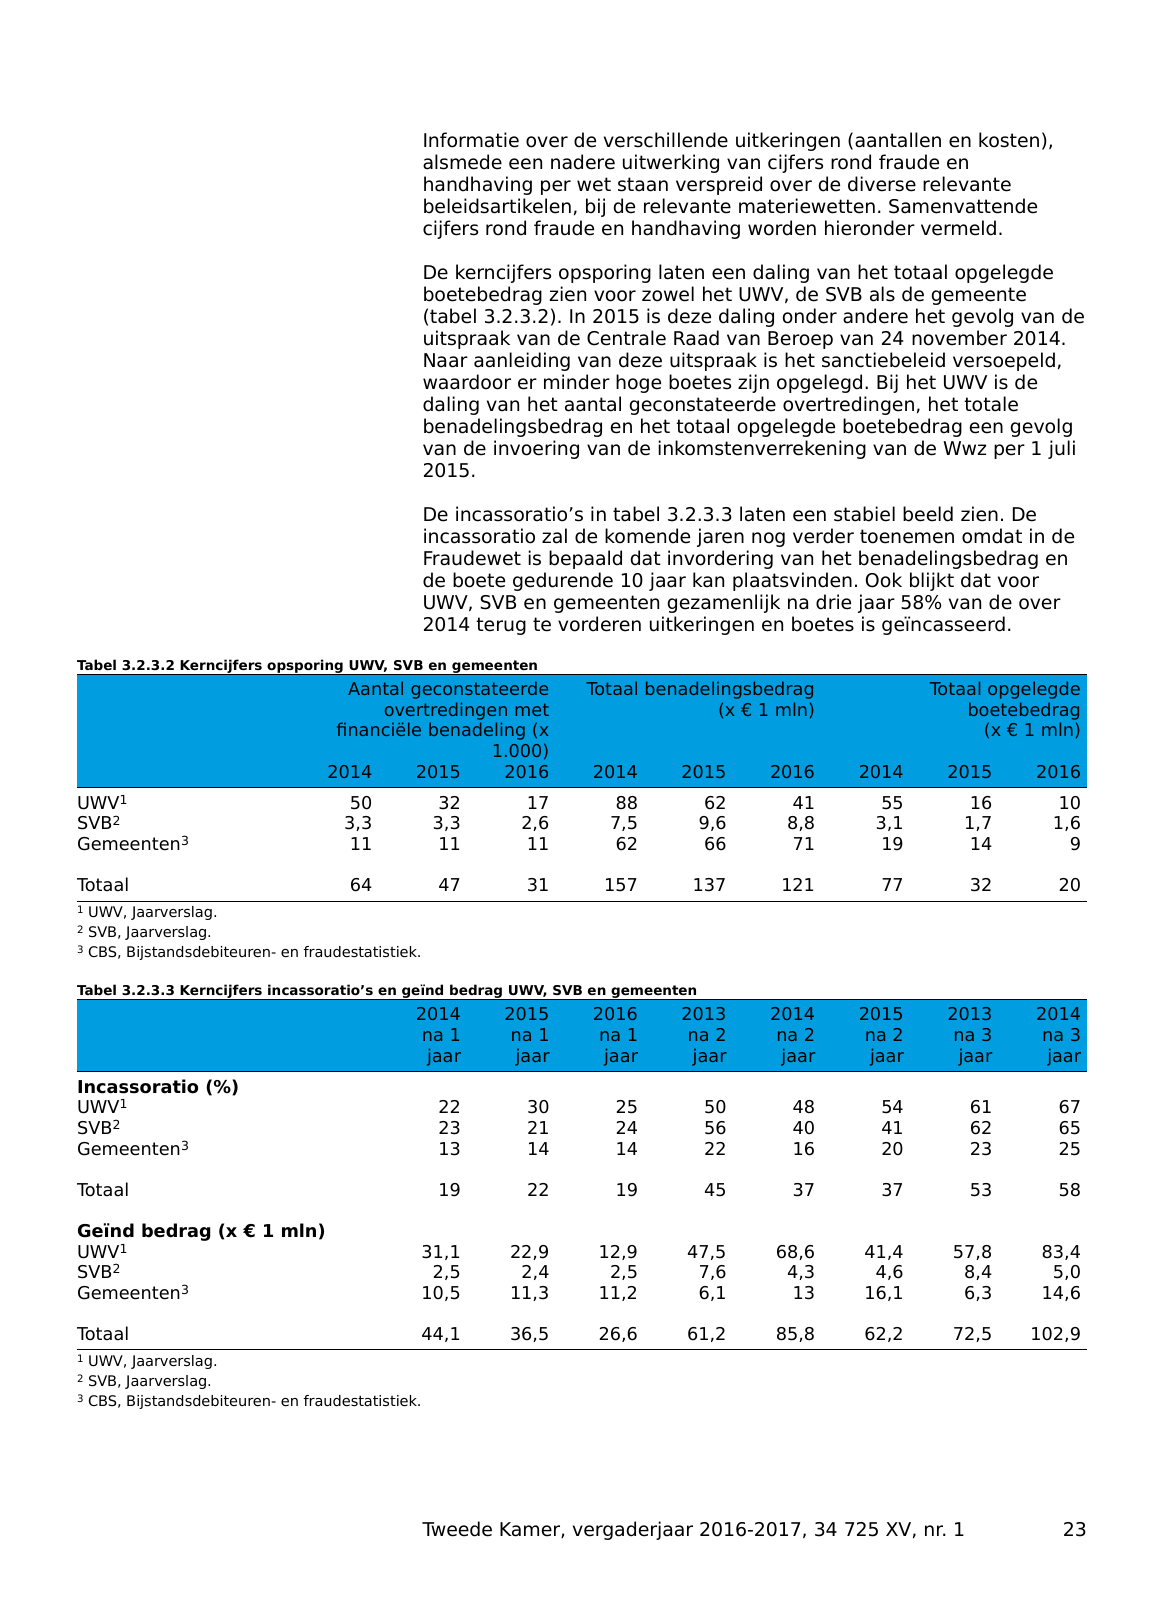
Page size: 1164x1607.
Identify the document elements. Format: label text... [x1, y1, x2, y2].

table_cell 3,3 [378, 813, 466, 834]
table_cell 31,1 [378, 1242, 466, 1262]
table_cell 2015 [378, 762, 466, 787]
table_cell 56 [644, 1118, 732, 1138]
table_cell Gemeenten3 [77, 1283, 378, 1303]
table_cell 54 [821, 1097, 909, 1118]
table_cell [466, 1159, 555, 1180]
table_cell 17 [466, 788, 555, 813]
table_cell 58 [998, 1180, 1087, 1200]
table_cell [378, 1304, 466, 1324]
table_cell 72,5 [909, 1324, 998, 1349]
table_cell [732, 1221, 821, 1242]
table_cell 64 [289, 875, 378, 901]
table_cell 32 [909, 875, 998, 901]
table_cell [909, 855, 998, 875]
table_cell [555, 1072, 644, 1097]
table_cell [998, 855, 1087, 875]
table_cell [732, 1072, 821, 1097]
table_cell 23 [378, 1118, 466, 1138]
table_cell [378, 1221, 466, 1242]
table_cell 11 [378, 834, 466, 854]
table_cell 11 [289, 834, 378, 854]
table_cell UWV1 [77, 788, 289, 813]
table_cell 2,6 [466, 813, 555, 834]
table_cell [555, 1221, 644, 1242]
table_cell 57,8 [909, 1242, 998, 1262]
table_cell 2014 na 2 jaar [732, 1000, 821, 1071]
table_cell 1,6 [998, 813, 1087, 834]
table_cell 11,3 [466, 1283, 555, 1303]
table_cell [77, 1159, 378, 1180]
table_cell 50 [289, 788, 378, 813]
table_cell [289, 855, 378, 875]
table_cell 16,1 [821, 1283, 909, 1303]
table_cell 30 [466, 1097, 555, 1118]
table_cell 53 [909, 1180, 998, 1200]
table_cell 2014 [555, 762, 644, 787]
table_cell 2,5 [555, 1262, 644, 1283]
table_cell 2,4 [466, 1262, 555, 1283]
table_cell [909, 1159, 998, 1180]
table_cell 8,4 [909, 1262, 998, 1283]
table_cell 41 [732, 788, 821, 813]
table_cell 66 [644, 834, 732, 854]
table_cell 8,8 [732, 813, 821, 834]
table_cell [909, 1304, 998, 1324]
table_cell 1 UWV, Jaarverslag. 2 SVB, Jaarverslag. 3 CBS, Bijstandsdebiteuren- en fraudestatistiek. [77, 1350, 1087, 1410]
table_cell UWV1 [77, 1242, 378, 1262]
table_cell 14 [555, 1139, 644, 1159]
table_cell [555, 1200, 644, 1221]
table_cell 1,7 [909, 813, 998, 834]
table_cell 67 [998, 1097, 1087, 1118]
table_cell 14 [466, 1139, 555, 1159]
table_cell [466, 1221, 555, 1242]
table_cell 45 [644, 1180, 732, 1200]
table_cell 20 [998, 875, 1087, 901]
table_cell [998, 1304, 1087, 1324]
table_cell 22 [378, 1097, 466, 1118]
table_cell SVB2 [77, 1262, 378, 1283]
table_cell [909, 1072, 998, 1097]
table_cell 4,3 [732, 1262, 821, 1283]
table_cell 6,1 [644, 1283, 732, 1303]
table_cell 16 [732, 1139, 821, 1159]
table_cell [821, 1200, 909, 1221]
table_cell 13 [732, 1283, 821, 1303]
table_cell 36,5 [466, 1324, 555, 1349]
table_cell 3,3 [289, 813, 378, 834]
table_cell 21 [466, 1118, 555, 1138]
table_cell 102,9 [998, 1324, 1087, 1349]
table_cell [77, 1200, 378, 1221]
table_cell [821, 855, 909, 875]
table_header Tabel 3.2.3.3 Kerncijfers incassoratio’s en geïnd bedrag UWV, SVB en gemeenten [77, 983, 1087, 998]
table_cell 32 [378, 788, 466, 813]
table_cell Totaal [77, 1324, 378, 1349]
table_cell 2016 [998, 762, 1087, 787]
table_cell 6,3 [909, 1283, 998, 1303]
table_cell 26,6 [555, 1324, 644, 1349]
table_cell 47 [378, 875, 466, 901]
table_cell [644, 1200, 732, 1221]
table_cell 4,6 [821, 1262, 909, 1283]
table_cell 9 [998, 834, 1087, 854]
table_cell 50 [644, 1097, 732, 1118]
table_cell SVB2 [77, 1118, 378, 1138]
table_cell [732, 1304, 821, 1324]
table_cell 62 [909, 1118, 998, 1138]
table_cell 41,4 [821, 1242, 909, 1262]
table_cell 20 [821, 1139, 909, 1159]
table_cell [821, 1159, 909, 1180]
table_cell UWV1 [77, 1097, 378, 1118]
table_cell 24 [555, 1118, 644, 1138]
table_cell [998, 1221, 1087, 1242]
table_cell 2016 na 1 jaar [555, 1000, 644, 1071]
table_header Tabel 3.2.3.2 Kerncijfers opsporing UWV, SVB en gemeenten [77, 658, 1087, 673]
table_cell [378, 1200, 466, 1221]
table_cell 68,6 [732, 1242, 821, 1262]
table_cell [732, 1159, 821, 1180]
table_cell Geïnd bedrag (x € 1 mln) [77, 1221, 378, 1242]
table_cell 2014 na 1 jaar [378, 1000, 466, 1071]
table_cell 40 [732, 1118, 821, 1138]
table_cell 62 [644, 788, 732, 813]
table_cell [378, 855, 466, 875]
table_cell [909, 1221, 998, 1242]
table_cell 2014 na 3 jaar [998, 1000, 1087, 1071]
table_cell Totaal opgelegde boetebedrag (x € 1 mln) [821, 675, 1087, 762]
table_cell 22,9 [466, 1242, 555, 1262]
table_cell 9,6 [644, 813, 732, 834]
table_cell [821, 1072, 909, 1097]
table_cell Totaal [77, 1180, 378, 1200]
table_cell SVB2 [77, 813, 289, 834]
table_cell 10 [998, 788, 1087, 813]
table_cell [644, 1159, 732, 1180]
table_cell Aantal geconstateerde overtredingen met financiële benadeling (x 1.000) [289, 675, 555, 762]
table_cell [466, 1200, 555, 1221]
table_cell 19 [555, 1180, 644, 1200]
table_cell [77, 855, 289, 875]
text De incassoratio’s in tabel 3.2.3.3 laten een stabiel beeld zien. De incassoratio zal de komende jaren nog verder toenemen omdat in de Fraudewet is bepaald dat invordering van het benadelingsbedrag en de boete gedurende 10 jaar kan plaatsvinden. Ook blijkt dat voor UWV, SVB en gemeenten gezamenlijk na drie jaar 58% van de over 2014 terug te vorderen uitkeringen en boetes is geïncasseerd. [422, 504, 1087, 636]
table_cell 62,2 [821, 1324, 909, 1349]
table_cell 85,8 [732, 1324, 821, 1349]
text Informatie over de verschillende uitkeringen (aantallen en kosten), alsmede een nadere uitwerking van cijfers rond fraude en handhaving per wet staan verspreid over de diverse relevante beleidsartikelen, bij de relevante materiewetten. Samenvattende cijfers rond fraude en handhaving worden hieronder vermeld. [422, 130, 1087, 240]
table_cell 11 [466, 834, 555, 854]
table_cell [644, 1221, 732, 1242]
table_cell 10,5 [378, 1283, 466, 1303]
table_cell [466, 1304, 555, 1324]
table_cell 47,5 [644, 1242, 732, 1262]
table_cell 44,1 [378, 1324, 466, 1349]
table_cell 55 [821, 788, 909, 813]
table_cell 48 [732, 1097, 821, 1118]
table_cell [998, 1072, 1087, 1097]
table_cell 14 [909, 834, 998, 854]
table_cell 121 [732, 875, 821, 901]
table_cell 88 [555, 788, 644, 813]
table_cell [77, 1304, 378, 1324]
table_cell 19 [378, 1180, 466, 1200]
table_cell 2014 [289, 762, 378, 787]
table_cell [378, 1159, 466, 1180]
table_cell 5,0 [998, 1262, 1087, 1283]
table_cell 71 [732, 834, 821, 854]
table_cell 2015 na 2 jaar [821, 1000, 909, 1071]
table_cell 7,5 [555, 813, 644, 834]
table_cell [732, 855, 821, 875]
table_cell 37 [821, 1180, 909, 1200]
table_cell [77, 675, 289, 762]
table_cell 2016 [732, 762, 821, 787]
table_cell 2014 [821, 762, 909, 787]
table_cell [77, 1000, 378, 1071]
table_cell 31 [466, 875, 555, 901]
table_cell 22 [466, 1180, 555, 1200]
table_cell 77 [821, 875, 909, 901]
table_cell [555, 1159, 644, 1180]
table_cell 19 [821, 834, 909, 854]
table_cell [644, 1072, 732, 1097]
table_cell 2015 [644, 762, 732, 787]
table_cell 83,4 [998, 1242, 1087, 1262]
table_cell 25 [555, 1097, 644, 1118]
table_cell [77, 762, 289, 787]
table_cell [466, 855, 555, 875]
table_cell [732, 1200, 821, 1221]
table_cell 137 [644, 875, 732, 901]
table_cell 11,2 [555, 1283, 644, 1303]
table_cell [998, 1159, 1087, 1180]
table_cell 12,9 [555, 1242, 644, 1262]
table_cell [466, 1072, 555, 1097]
table_cell 13 [378, 1139, 466, 1159]
table_cell [821, 1304, 909, 1324]
table_cell 65 [998, 1118, 1087, 1138]
table_cell [378, 1072, 466, 1097]
table_cell 1 UWV, Jaarverslag. 2 SVB, Jaarverslag. 3 CBS, Bijstandsdebiteuren- en fraudestatistiek. [77, 902, 1087, 961]
table_cell 37 [732, 1180, 821, 1200]
table_cell 2015 na 1 jaar [466, 1000, 555, 1071]
table_cell 2013 na 3 jaar [909, 1000, 998, 1071]
text De kerncijfers opsporing laten een daling van het totaal opgelegde boetebedrag zien voor zowel het UWV, de SVB als de gemeente (tabel 3.2.3.2). In 2015 is deze daling onder andere het gevolg van de uitspraak van de Centrale Raad van Beroep van 24 november 2014. Naar aanleiding van deze uitspraak is het sanctiebeleid versoepeld, waardoor er minder hoge boetes zijn opgelegd. Bij het UWV is de daling van het aantal geconstateerde overtredingen, het totale benadelingsbedrag en het totaal opgelegde boetebedrag een gevolg van de invoering van de inkomstenverrekening van de Wwz per 1 juli 2015. [422, 262, 1087, 482]
table_cell Gemeenten3 [77, 1139, 378, 1159]
table_cell 2015 [909, 762, 998, 787]
table_cell 2013 na 2 jaar [644, 1000, 732, 1071]
table_cell 157 [555, 875, 644, 901]
table_cell 7,6 [644, 1262, 732, 1283]
table_cell 41 [821, 1118, 909, 1138]
table_cell 25 [998, 1139, 1087, 1159]
table_cell [644, 1304, 732, 1324]
table_cell 22 [644, 1139, 732, 1159]
table_cell 62 [555, 834, 644, 854]
table_cell [998, 1200, 1087, 1221]
table_cell 16 [909, 788, 998, 813]
table_cell [909, 1200, 998, 1221]
table_cell [821, 1221, 909, 1242]
table_cell 61,2 [644, 1324, 732, 1349]
table_cell 2016 [466, 762, 555, 787]
table_cell 14,6 [998, 1283, 1087, 1303]
table_cell Totaal benadelingsbedrag (x € 1 mln) [555, 675, 821, 762]
table_cell [644, 855, 732, 875]
table_cell 61 [909, 1097, 998, 1118]
table_cell 23 [909, 1139, 998, 1159]
table_cell Gemeenten3 [77, 834, 289, 854]
table_cell [555, 855, 644, 875]
table_cell Totaal [77, 875, 289, 901]
table_cell 2,5 [378, 1262, 466, 1283]
table_cell Incassoratio (%) [77, 1072, 378, 1097]
table_cell [555, 1304, 644, 1324]
table_cell 3,1 [821, 813, 909, 834]
